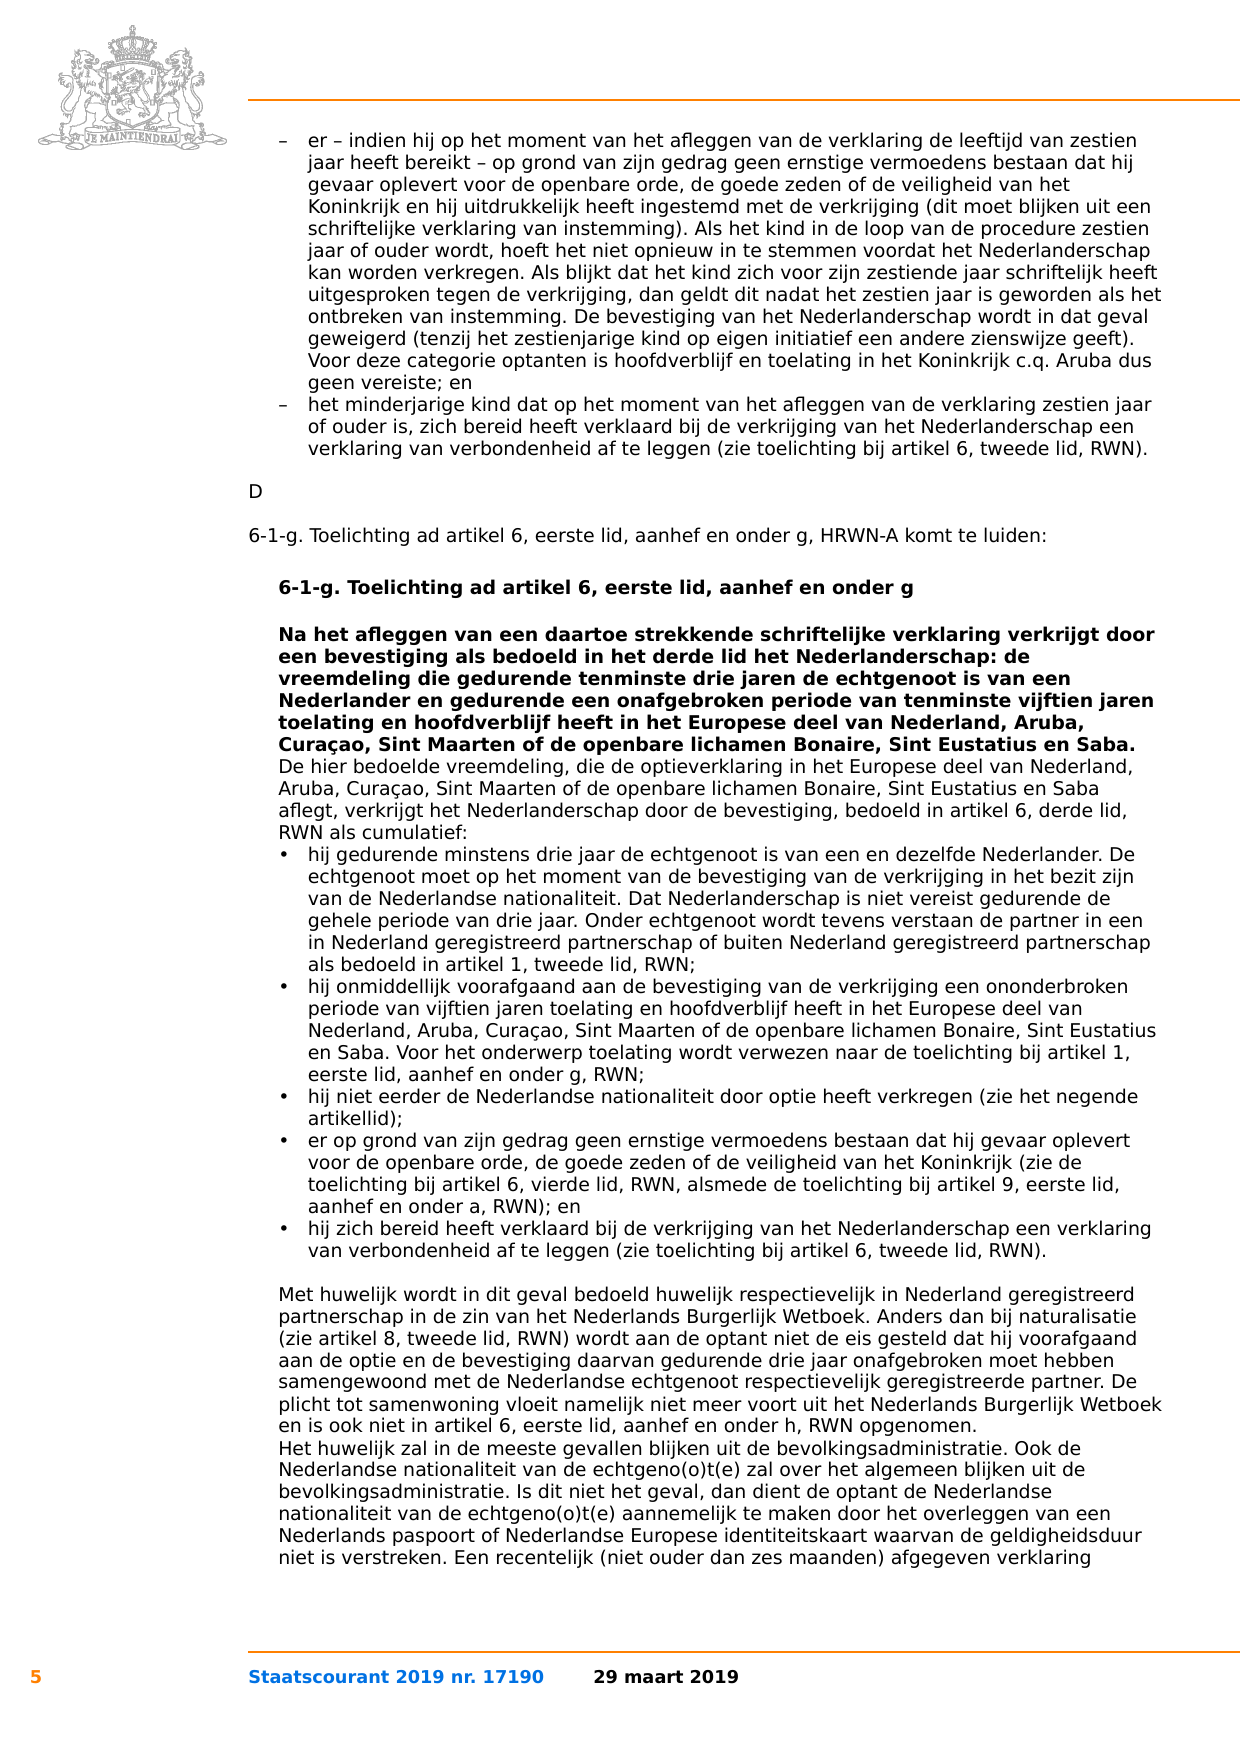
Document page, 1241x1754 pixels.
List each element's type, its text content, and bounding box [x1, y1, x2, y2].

text De hier bedoelde vreemdeling, die de optieverklaring in het Europese deel van Nederland, Aruba, Curaçao, Sint Maarten of de openbare lichamen Bonaire, Sint Eustatius en Saba aflegt, verkrijgt het Nederlanderschap door de bevestiging, bedoeld in artikel 6, derde lid, RWN als cumulatief: [278, 756, 1163, 844]
picture [38, 25, 227, 150]
text • hij zich bereid heeft verklaard bij de verkrijging van het Nederlanderschap een verklaring van verbondenheid af te leggen (zie toelichting bij artikel 6, tweede lid, RWN). [278, 1218, 1163, 1262]
text D [248, 481, 1163, 503]
text • hij onmiddellijk voorafgaand aan de bevestiging van de verkrijging een ononderbroken periode van vijftien jaren toelating en hoofdverblijf heeft in het Europese deel van Nederland, Aruba, Curaçao, Sint Maarten of de openbare lichamen Bonaire, Sint Eustatius en Saba. Voor het onderwerp toelating wordt verwezen naar de toelichting bij artikel 1, eerste lid, aanhef en onder g, RWN; [278, 976, 1163, 1086]
text Met huwelijk wordt in dit geval bedoeld huwelijk respectievelijk in Nederland geregistreerd partnerschap in de zin van het Nederlands Burgerlijk Wetboek. Anders dan bij naturalisatie (zie artikel 8, tweede lid, RWN) wordt aan de optant niet de eis gesteld dat hij voorafgaand aan de optie en de bevestiging daarvan gedurende drie jaar onafgebroken moet hebben samengewoond met de Nederlandse echtgenoot respectievelijk geregistreerde partner. De plicht tot samenwoning vloeit namelijk niet meer voort uit het Nederlands Burgerlijk Wetboek en is ook niet in artikel 6, eerste lid, aanhef en onder h, RWN opgenomen. [278, 1283, 1163, 1437]
text • er op grond van zijn gedrag geen ernstige vermoedens bestaan dat hij gevaar oplevert voor de openbare orde, de goede zeden of de veiligheid van het Koninkrijk (zie de toelichting bij artikel 6, vierde lid, RWN, alsmede de toelichting bij artikel 9, eerste lid, aanhef en onder a, RWN); en [278, 1130, 1163, 1218]
text Na het afleggen van een daartoe strekkende schriftelijke verklaring verkrijgt door een bevestiging als bedoeld in het derde lid het Nederlanderschap: de vreemdeling die gedurende tenminste drie jaren de echtgenoot is van een Nederlander en gedurende een onafgebroken periode van tenminste vijftien jaren toelating en hoofdverblijf heeft in het Europese deel van Nederland, Aruba, Curaçao, Sint Maarten of de openbare lichamen Bonaire, Sint Eustatius en Saba. [278, 624, 1163, 756]
text Het huwelijk zal in de meeste gevallen blijken uit de bevolkingsadministratie. Ook de Nederlandse nationaliteit van de echtgeno(o)t(e) zal over het algemeen blijken uit de bevolkingsadministratie. Is dit niet het geval, dan dient de optant de Nederlandse nationaliteit van de echtgeno(o)t(e) aannemelijk te maken door het overleggen van een Nederlands paspoort of Nederlandse Europese identiteitskaart waarvan de geldigheidsduur niet is verstreken. Een recentelijk (niet ouder dan zes maanden) afgegeven verklaring [278, 1437, 1163, 1569]
text – er – indien hij op het moment van het afleggen van de verklaring de leeftijd van zestien jaar heeft bereikt – op grond van zijn gedrag geen ernstige vermoedens bestaan dat hij gevaar oplevert voor de openbare orde, de goede zeden of de veiligheid van het Koninkrijk en hij uitdrukkelijk heeft ingestemd met de verkrijging (dit moet blijken uit een schriftelijke verklaring van instemming). Als het kind in de loop van de procedure zestien jaar of ouder wordt, hoeft het niet opnieuw in te stemmen voordat het Nederlanderschap kan worden verkregen. Als blijkt dat het kind zich voor zijn zestiende jaar schriftelijk heeft uitgesproken tegen de verkrijging, dan geldt dit nadat het zestien jaar is geworden als het ontbreken van instemming. De bevestiging van het Nederlanderschap wordt in dat geval geweigerd (tenzij het zestienjarige kind op eigen initiatief een andere zienswijze geeft). Voor deze categorie optanten is hoofdverblijf en toelating in het Koninkrijk c.q. Aruba dus geen vereiste; en [278, 130, 1163, 394]
text – het minderjarige kind dat op het moment van het afleggen van de verklaring zestien jaar of ouder is, zich bereid heeft verklaard bij de verkrijging van het Nederlanderschap een verklaring van verbondenheid af te leggen (zie toelichting bij artikel 6, tweede lid, RWN). [278, 394, 1163, 459]
text 6-1-g. Toelichting ad artikel 6, eerste lid, aanhef en onder g, HRWN-A komt te luiden: [248, 525, 1163, 547]
text • hij niet eerder de Nederlandse nationaliteit door optie heeft verkregen (zie het negende artikellid); [278, 1086, 1163, 1130]
subtitle 6-1-g. Toelichting ad artikel 6, eerste lid, aanhef en onder g [278, 577, 1163, 599]
text • hij gedurende minstens drie jaar de echtgenoot is van een en dezelfde Nederlander. De echtgenoot moet op het moment van de bevestiging van de verkrijging in het bezit zijn van de Nederlandse nationaliteit. Dat Nederlanderschap is niet vereist gedurende de gehele periode van drie jaar. Onder echtgenoot wordt tevens verstaan de partner in een in Nederland geregistreerd partnerschap of buiten Nederland geregistreerd partnerschap als bedoeld in artikel 1, tweede lid, RWN; [278, 844, 1163, 976]
